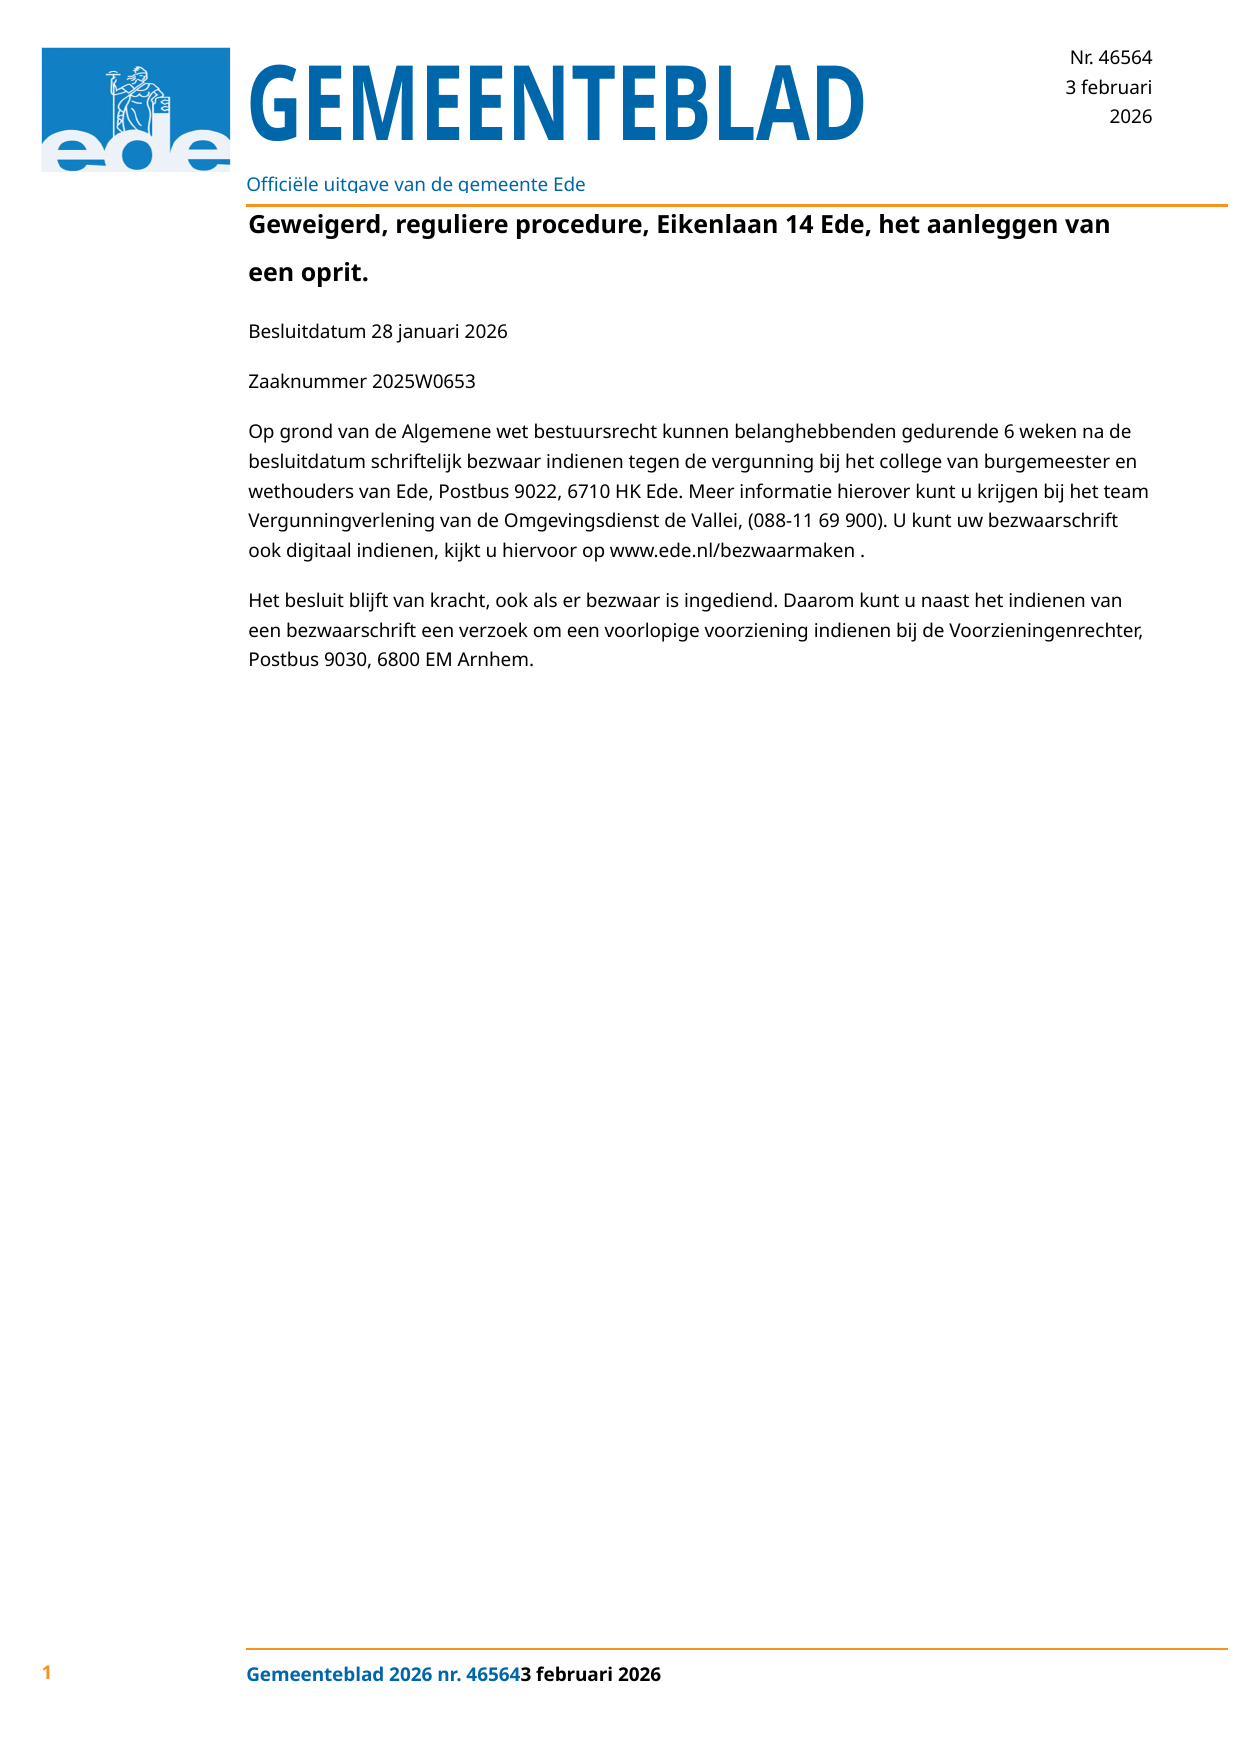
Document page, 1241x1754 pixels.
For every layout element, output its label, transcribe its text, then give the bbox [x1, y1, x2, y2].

text Besluitdatum 28 januari 2026 [248, 318, 1152, 344]
picture [41, 47, 231, 172]
text Op grond van de Algemene wet bestuursrecht kunnen belanghebbenden gedurende 6 weken na de besluitdatum schriftelijk bezwaar indienen tegen de vergunning bij het college van burgemeester en wethouders van Ede, Postbus 9022, 6710 HK Ede. Meer informatie hierover kunt u krijgen bij het team Vergunningverlening van de Omgevingsdienst de Vallei, (088-11 69 900). U kunt uw bezwaarschrift ook digitaal indienen, kijkt u hiervoor op www.ede.nl/bezwaarmaken . [248, 419, 1152, 563]
text Geweigerd, reguliere procedure, Eikenlaan 14 Ede, het aanleggen van een oprit. [248, 207, 1152, 288]
text Het besluit blijft van kracht, ook als er bezwaar is ingediend. Daarom kunt u naast het indienen van een bezwaarschrift een verzoek om een voorlopige voorziening indienen bij de Voorzieningenrechter, Postbus 9030, 6800 EM Arnhem. [248, 587, 1152, 672]
text Zaaknummer 2025W0653 [248, 368, 1152, 394]
